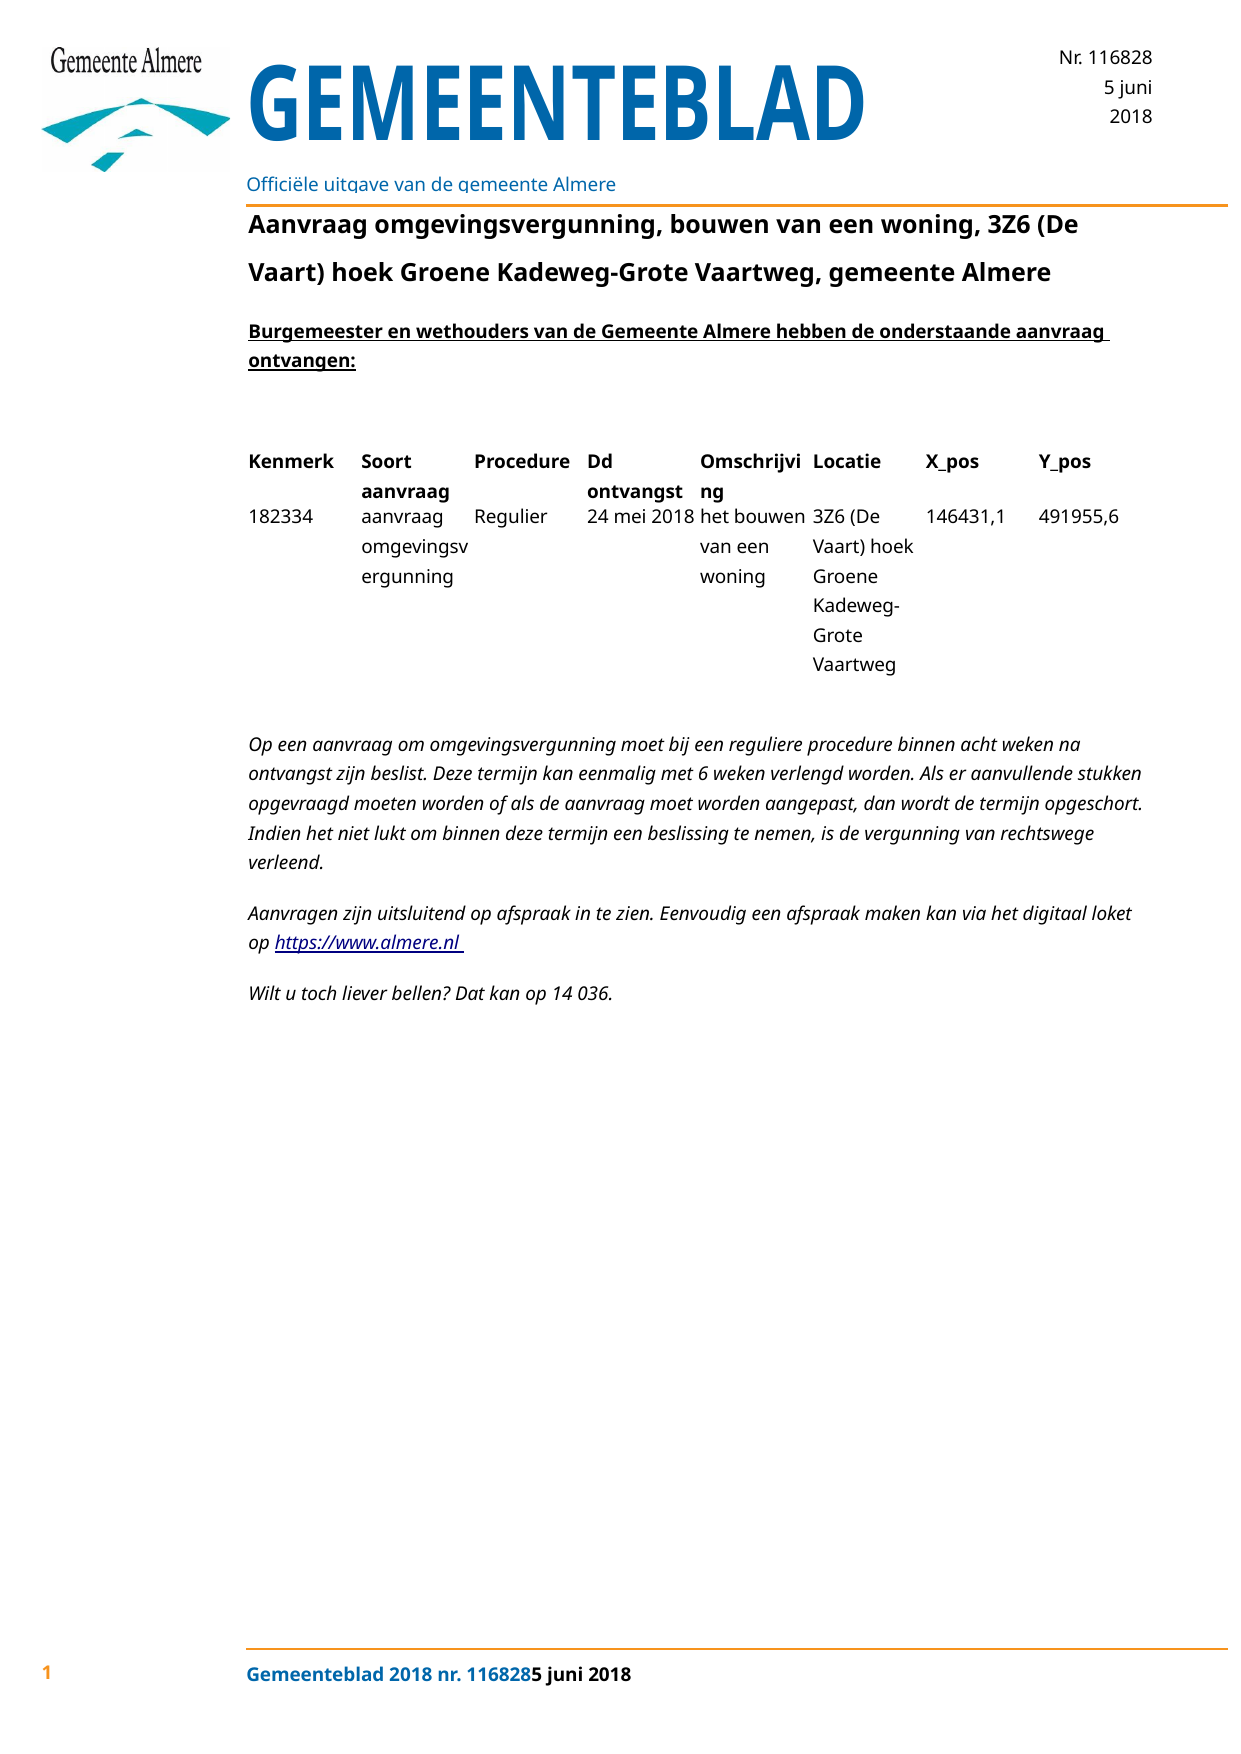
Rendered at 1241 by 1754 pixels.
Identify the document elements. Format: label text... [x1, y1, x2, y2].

table_cell 24 mei 2018 [587, 504, 700, 677]
table_cell Regulier [474, 504, 587, 677]
table_cell 491955,6 [1039, 504, 1152, 677]
text Wilt u toch liever bellen? Dat kan op 14 036. [248, 980, 1152, 1006]
table_header Dd ontvangst [587, 449, 700, 504]
table_header Procedure [474, 449, 587, 504]
table_cell 182334 [248, 504, 361, 677]
table_cell 146431,1 [926, 504, 1038, 677]
text Op een aanvraag om omgevingsvergunning moet bij een reguliere procedure binnen acht weken na ontvangst zijn beslist. Deze termijn kan eenmalig met 6 weken verlengd worden. Als er aanvullende stukken opgevraagd moeten worden of als de aanvraag moet worden aangepast, dan wordt de termijn opgeschort. Indien het niet lukt om binnen deze termijn een beslissing te nemen, is de vergunning van rechtswege verleend. [248, 731, 1152, 875]
text Burgemeester en wethouders van de Gemeente Almere hebben de onderstaande aanvraag ontvangen: [248, 318, 1152, 373]
table_cell het bouwen van een woning [700, 504, 813, 677]
table_header Kenmerk [248, 449, 361, 504]
table_header Y_pos [1039, 449, 1152, 504]
table_cell 3Z6 (De Vaart) hoek Groene Kadeweg-Grote Vaartweg [813, 504, 926, 677]
table_header Locatie [813, 449, 926, 504]
table_header Omschrijving [700, 449, 813, 504]
text Aanvragen zijn uitsluitend op afspraak in te zien. Eenvoudig een afspraak maken kan via het digitaal loket op https://www.almere.nl [248, 900, 1152, 955]
table_header X_pos [926, 449, 1038, 504]
table_cell aanvraag omgevingsvergunning [361, 504, 474, 677]
text Aanvraag omgevingsvergunning, bouwen van een woning, 3Z6 (De Vaart) hoek Groene Kadeweg-Grote Vaartweg, gemeente Almere [248, 207, 1152, 288]
table_header Soort aanvraag [361, 449, 474, 504]
picture [41, 47, 231, 172]
